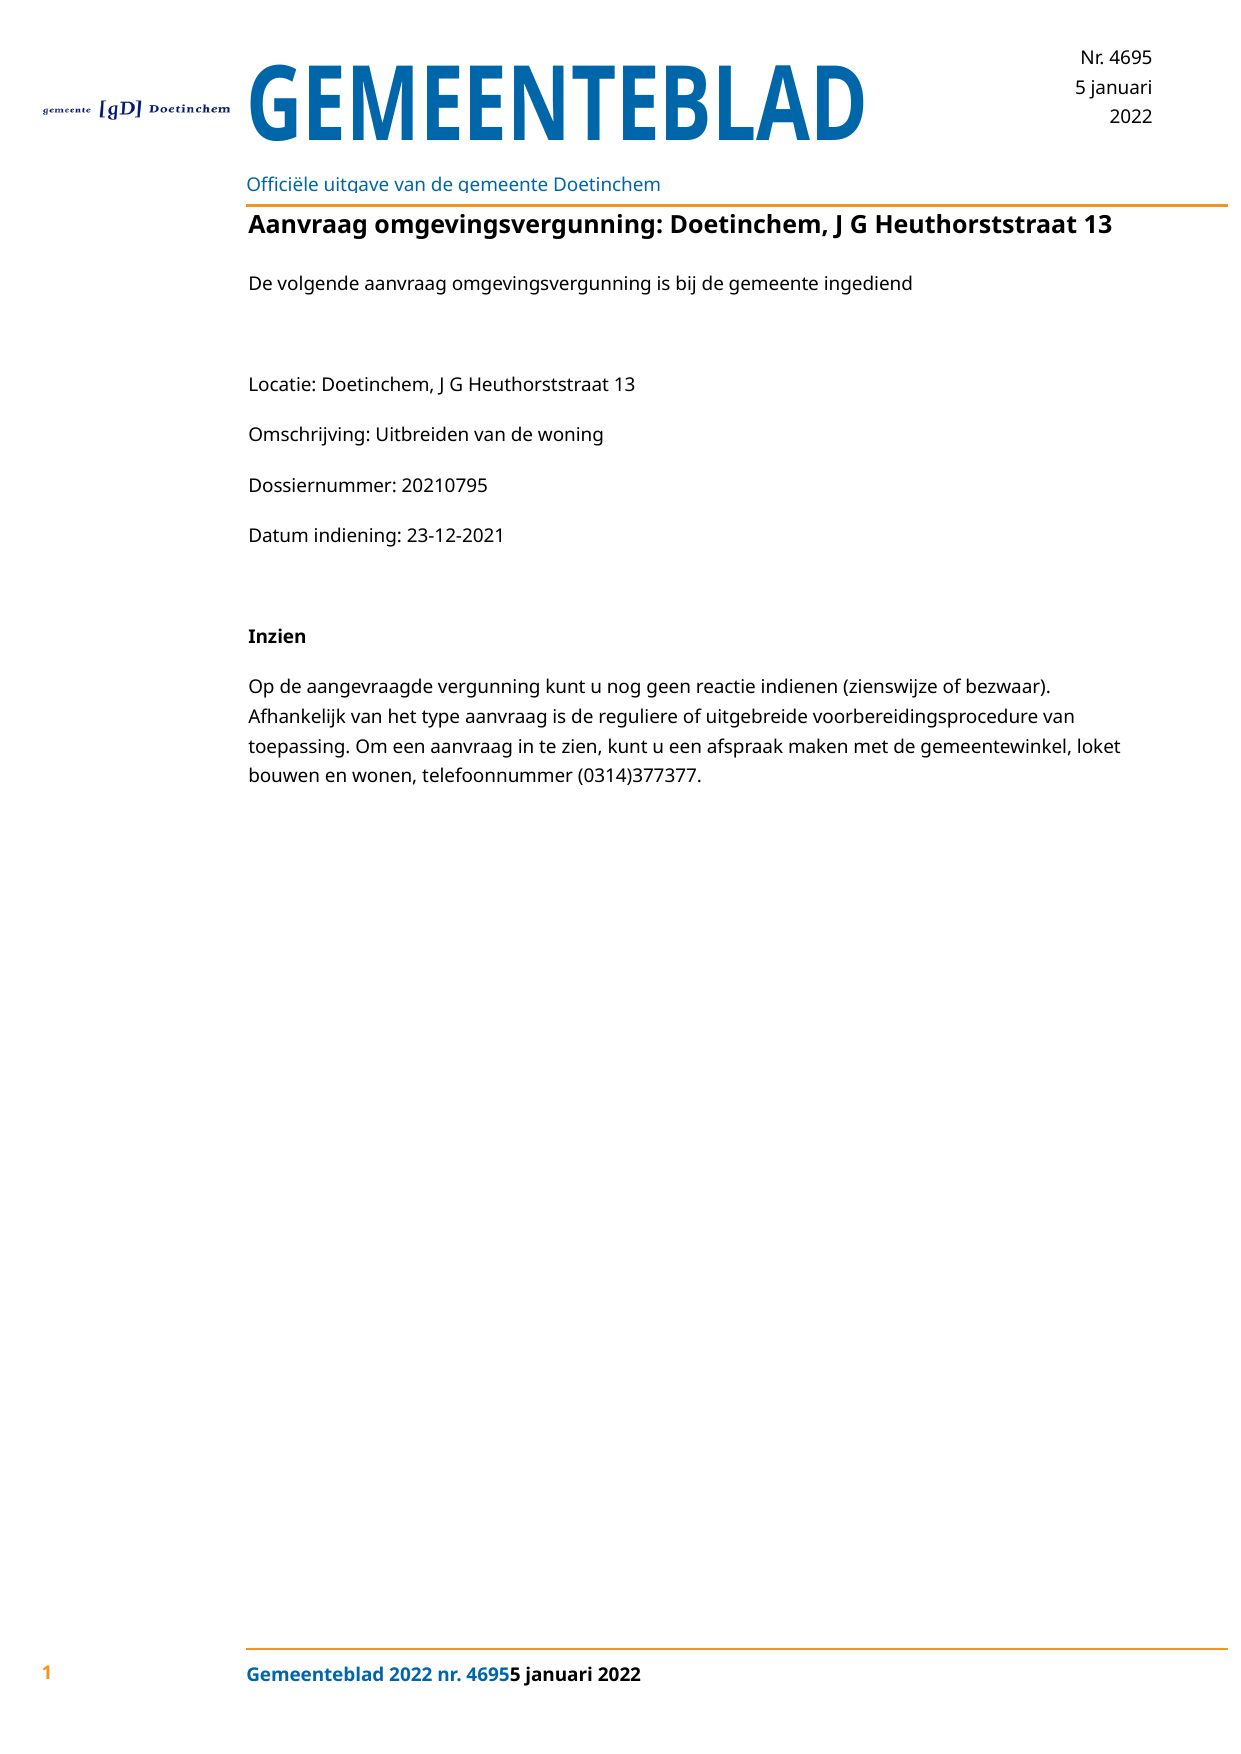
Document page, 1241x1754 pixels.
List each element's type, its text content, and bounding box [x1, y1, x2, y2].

text Op de aangevraagde vergunning kunt u nog geen reactie indienen (zienswijze of bezwaar). Afhankelijk van het type aanvraag is de reguliere of uitgebreide voorbereidingsprocedure van toepassing. Om een aanvraag in te zien, kunt u een afspraak maken met de gemeentewinkel, loket bouwen en wonen, telefoonnummer (0314)377377. [248, 674, 1152, 788]
text Inzien [248, 623, 1152, 649]
text Dossiernummer: 20210795 [248, 472, 1152, 498]
text Locatie: Doetinchem, J G Heuthorststraat 13 [248, 371, 1152, 397]
text Omschrijving: Uitbreiden van de woning [248, 422, 1152, 447]
picture [41, 47, 231, 172]
text Datum indiening: 23-12-2021 [248, 522, 1152, 548]
text Aanvraag omgevingsvergunning: Doetinchem, J G Heuthorststraat 13 [248, 207, 1152, 241]
text De volgende aanvraag omgevingsvergunning is bij de gemeente ingediend [248, 270, 1152, 296]
